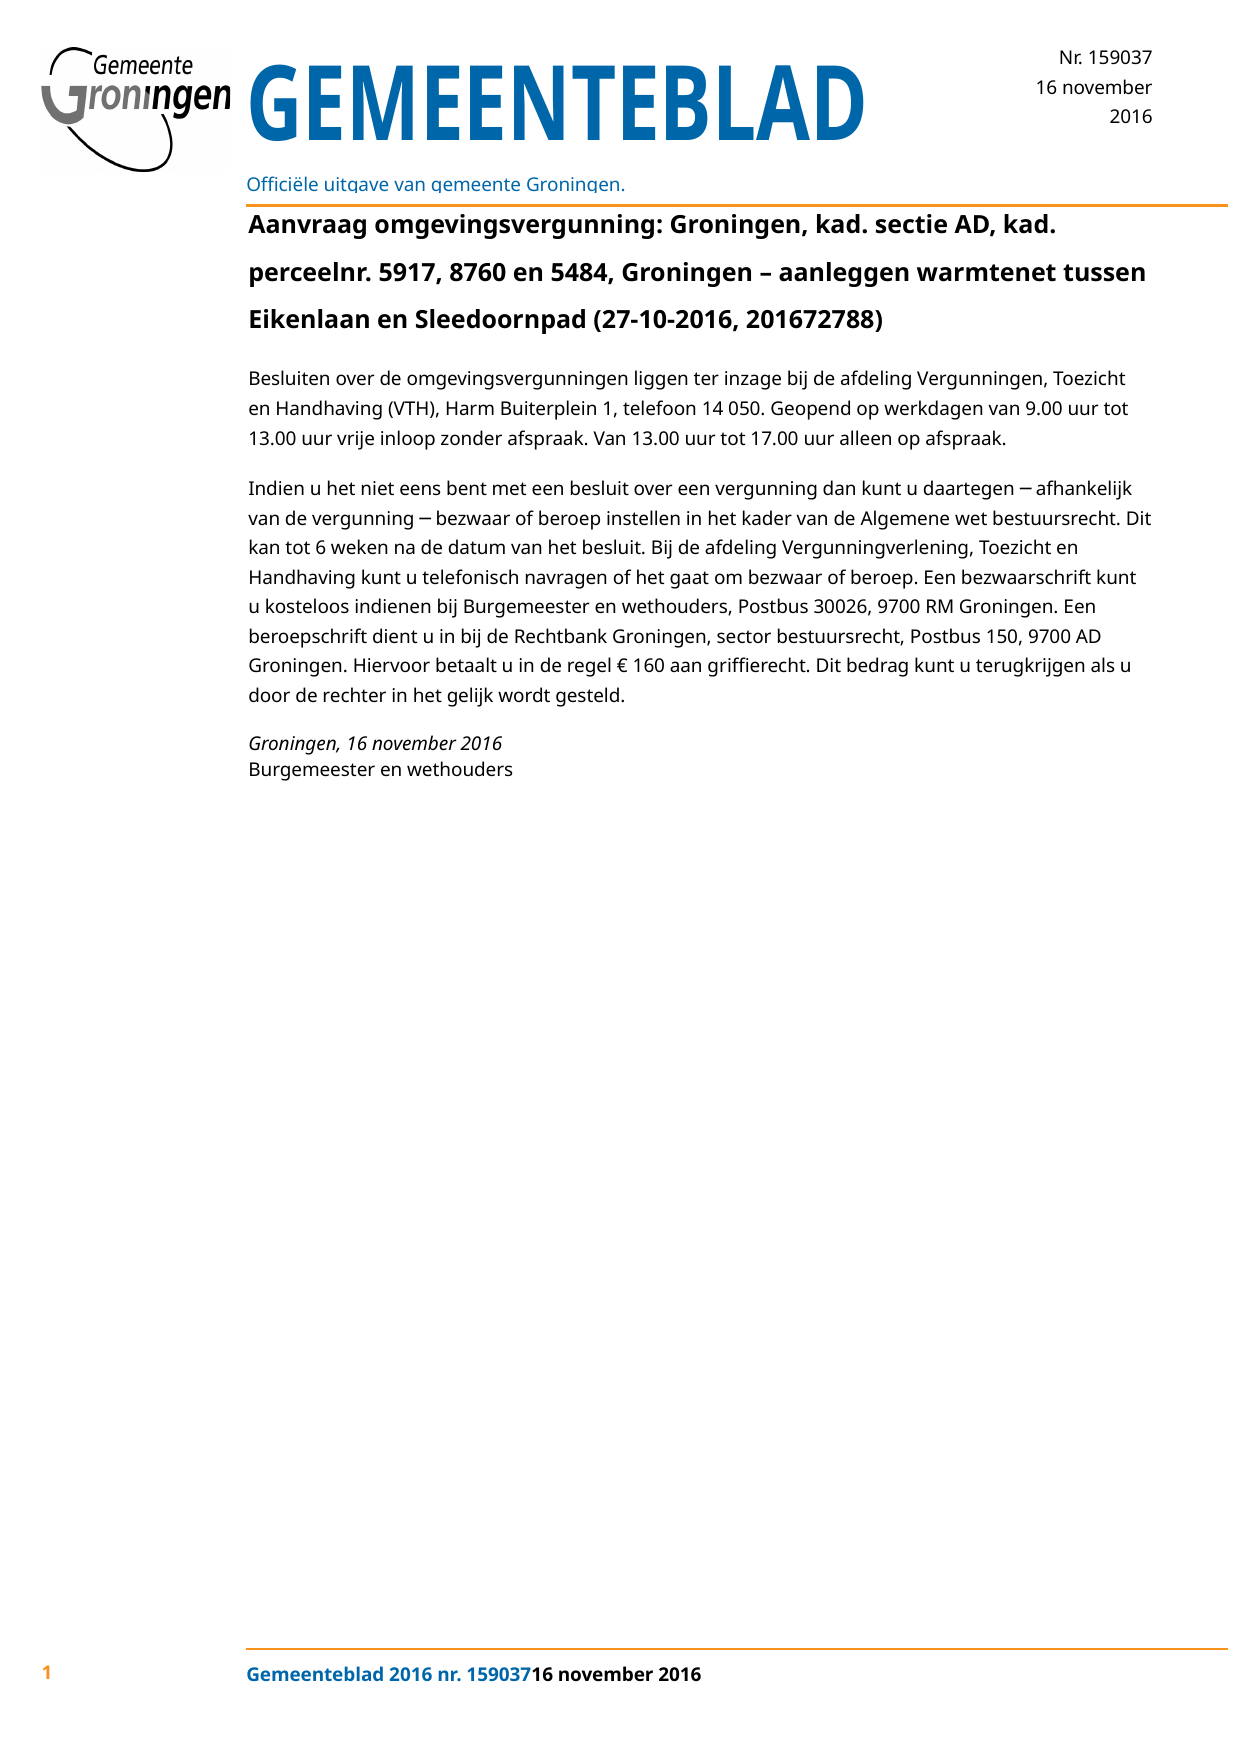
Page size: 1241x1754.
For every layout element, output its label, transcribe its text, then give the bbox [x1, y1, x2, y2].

picture [41, 47, 231, 172]
text Aanvraag omgevingsvergunning: Groningen, kad. sectie AD, kad. perceelnr. 5917, 8760 en 5484, Groningen – aanleggen warmtenet tussen Eikenlaan en Sleedoornpad (27-10-2016, 201672788) [248, 207, 1152, 336]
text Indien u het niet eens bent met een besluit over een vergunning dan kunt u daartegen ─ afhankelijk van de vergunning ─ bezwaar of beroep instellen in het kader van de Algemene wet bestuursrecht. Dit kan tot 6 weken na de datum van het besluit. Bij de afdeling Vergunningverlening, Toezicht en Handhaving kunt u telefonisch navragen of het gaat om bezwaar of beroep. Een bezwaarschrift kunt u kosteloos indienen bij Burgemeester en wethouders, Postbus 30026, 9700 RM Groningen. Een beroepschrift dient u in bij de Rechtbank Groningen, sector bestuursrecht, Postbus 150, 9700 AD Groningen. Hiervoor betaalt u in de regel € 160 aan griffierecht. Dit bedrag kunt u terugkrijgen als u door de rechter in het gelijk wordt gesteld. [248, 475, 1152, 708]
text Burgemeester en wethouders [248, 756, 1152, 781]
text Besluiten over de omgevingsvergunningen liggen ter inzage bij de afdeling Vergunningen, Toezicht en Handhaving (VTH), Harm Buiterplein 1, telefoon 14 050. Geopend op werkdagen van 9.00 uur tot 13.00 uur vrije inloop zonder afspraak. Van 13.00 uur tot 17.00 uur alleen op afspraak. [248, 366, 1152, 450]
text Groningen, 16 november 2016 [248, 730, 1152, 756]
